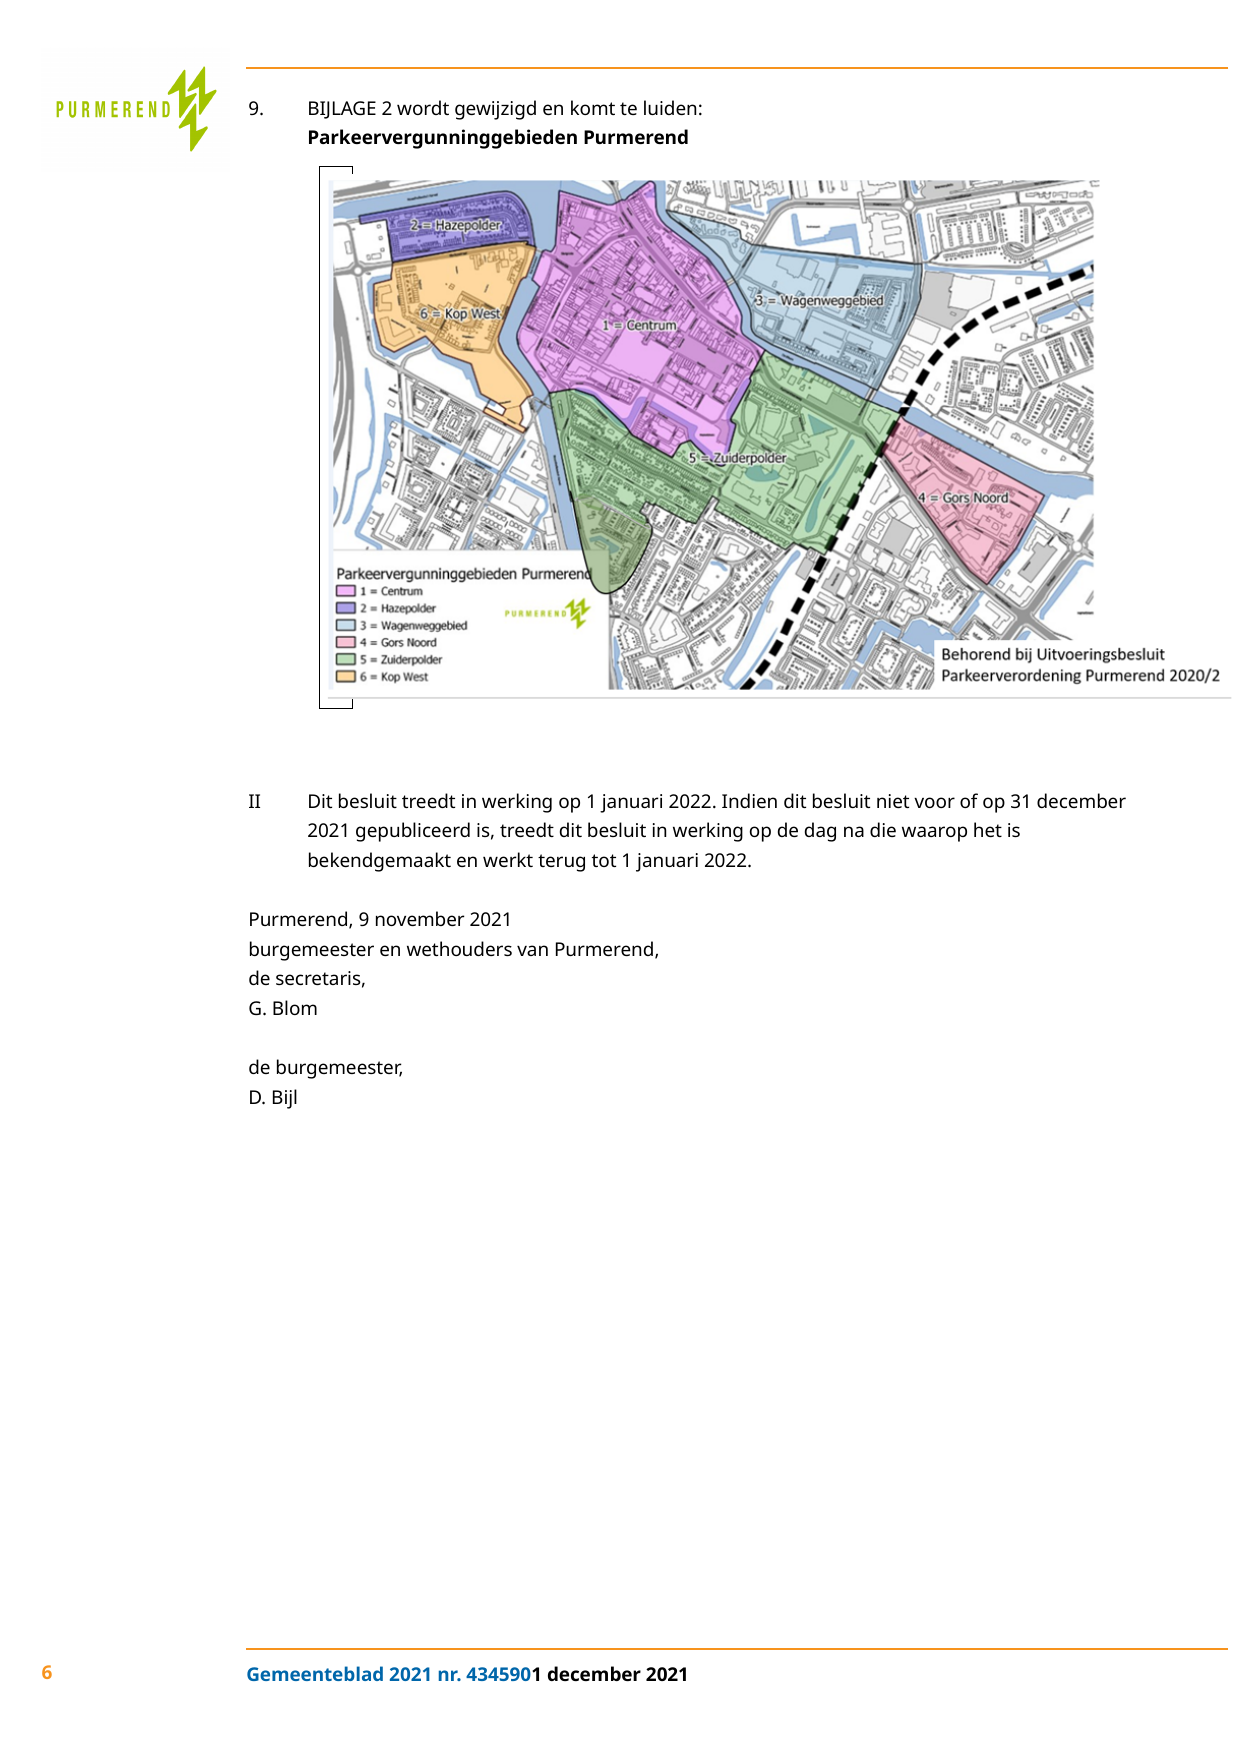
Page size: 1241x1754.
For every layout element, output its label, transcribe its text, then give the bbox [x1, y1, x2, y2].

list BIJLAGE 2 wordt gewijzigd en komt te luiden: [248, 95, 1152, 121]
picture [41, 47, 231, 172]
picture [327, 174, 1232, 699]
text de secretaris, [248, 966, 1152, 991]
text Purmerend, 9 november 2021 [248, 906, 1152, 932]
list Dit besluit treedt in werking op 1 januari 2022. Indien dit besluit niet voor of op 31 december 2021 gepubliceerd is, treedt dit besluit in werking op de dag na die waarop het is bekendgemaakt en werkt terug tot 1 januari 2022. [248, 788, 1152, 873]
text D. Bijl [248, 1084, 1152, 1110]
text de burgemeester, [248, 1054, 1152, 1080]
text G. Blom [248, 995, 1152, 1021]
list Parkeervergunninggebieden Purmerend [248, 124, 1152, 150]
text burgemeester en wethouders van Purmerend, [248, 936, 1152, 962]
